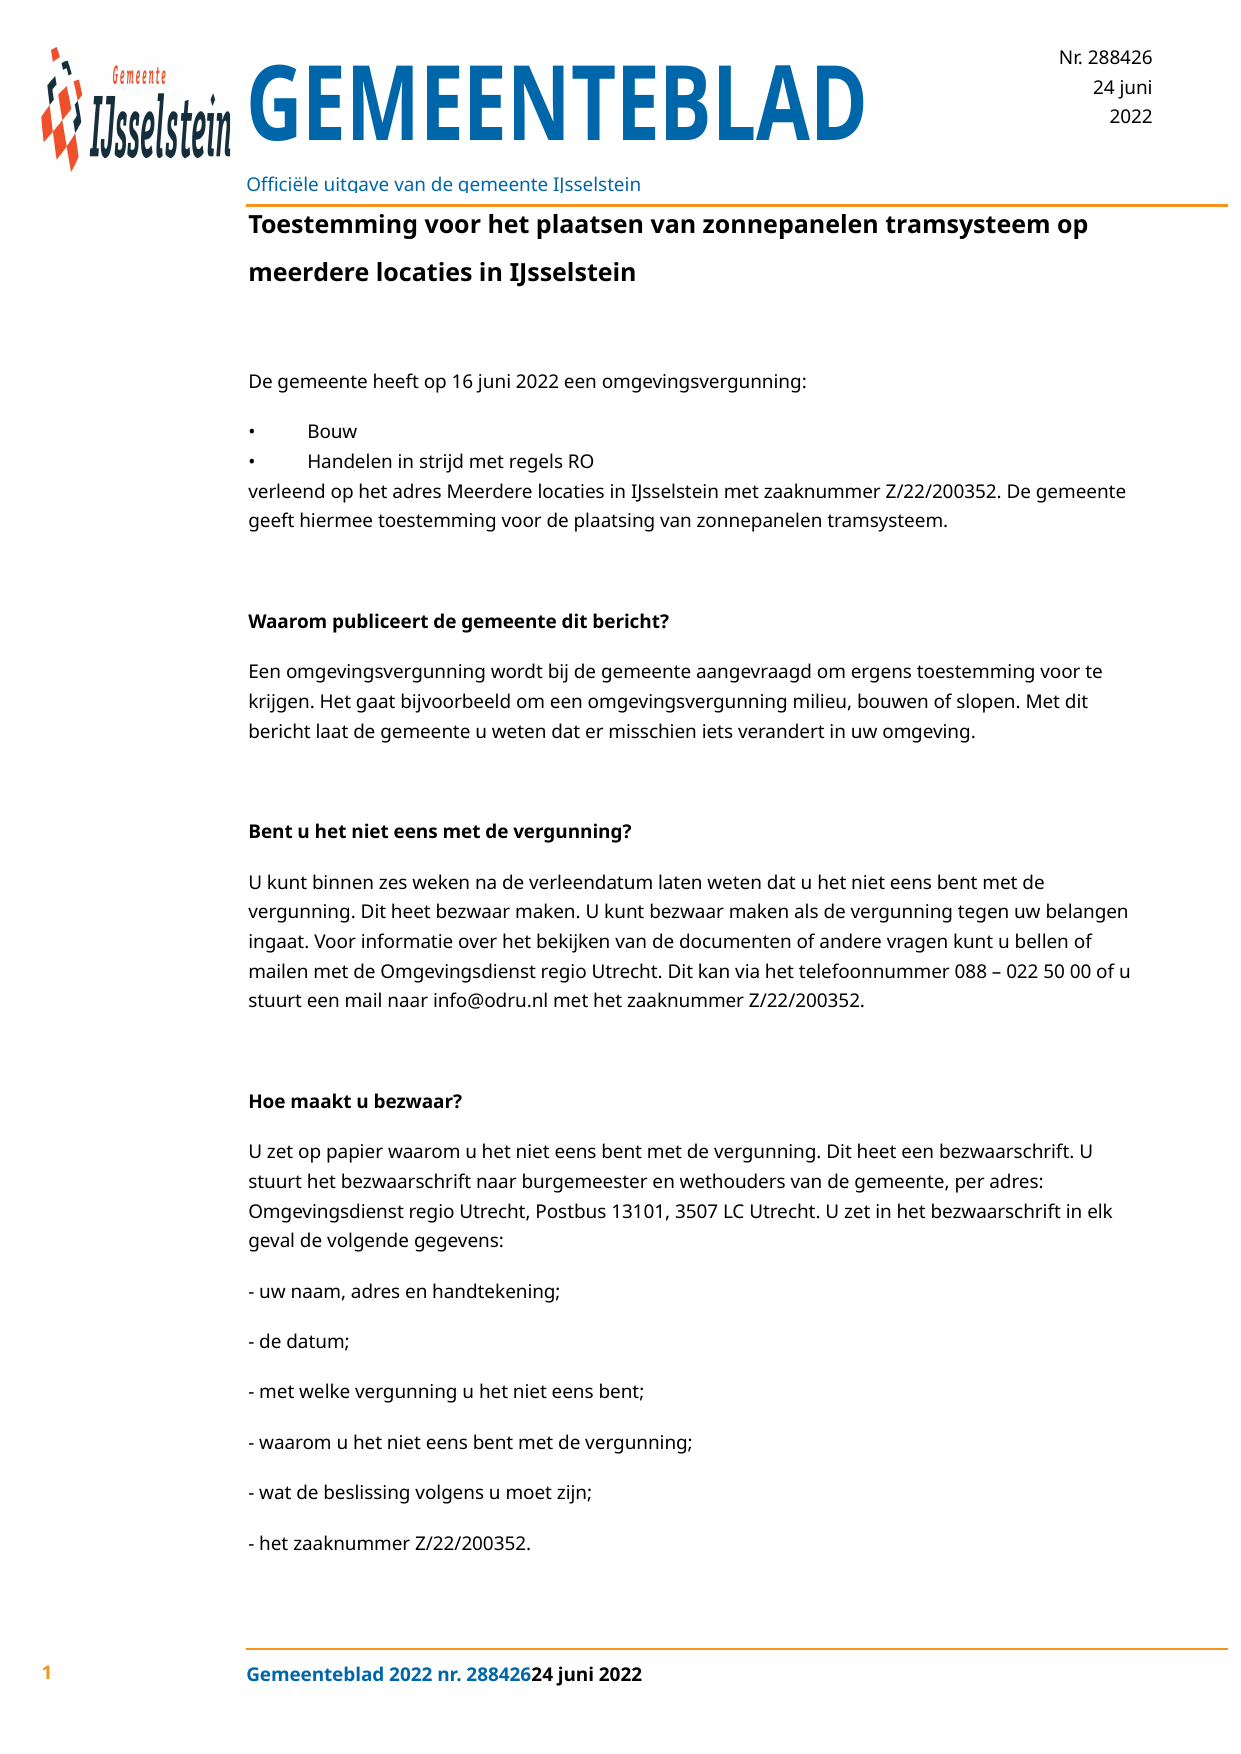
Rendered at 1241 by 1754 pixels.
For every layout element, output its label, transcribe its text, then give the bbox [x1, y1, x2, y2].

text Toestemming voor het plaatsen van zonnepanelen tramsysteem op meerdere locaties in IJsselstein [248, 207, 1152, 288]
text Een omgevingsvergunning wordt bij de gemeente aangevraagd om ergens toestemming voor te krijgen. Het gaat bijvoorbeeld om een omgevingsvergunning milieu, bouwen of slopen. Met dit bericht laat de gemeente u weten dat er misschien iets verandert in uw omgeving. [248, 659, 1152, 744]
text Hoe maakt u bezwaar? [248, 1088, 1152, 1114]
list Bouw [248, 419, 1152, 444]
text - uw naam, adres en handtekening; [248, 1278, 1152, 1304]
text U kunt binnen zes weken na de verleendatum laten weten dat u het niet eens bent met de vergunning. Dit heet bezwaar maken. U kunt bezwaar maken als de vergunning tegen uw belangen ingaat. Voor informatie over het bekijken van de documenten of andere vragen kunt u bellen of mailen met de Omgevingsdienst regio Utrecht. Dit kan via het telefoonnummer 088 – 022 50 00 of u stuurt een mail naar info@odru.nl met het zaaknummer Z/22/200352. [248, 869, 1152, 1013]
list Handelen in strijd met regels RO [248, 448, 1152, 474]
text - de datum; [248, 1328, 1152, 1354]
text - wat de beslissing volgens u moet zijn; [248, 1479, 1152, 1505]
text - waarom u het niet eens bent met de vergunning; [248, 1429, 1152, 1455]
text Bent u het niet eens met de vergunning? [248, 819, 1152, 844]
text - met welke vergunning u het niet eens bent; [248, 1379, 1152, 1404]
text - het zaaknummer Z/22/200352. [248, 1530, 1152, 1556]
text De gemeente heeft op 16 juni 2022 een omgevingsvergunning: [248, 368, 1152, 394]
text U zet op papier waarom u het niet eens bent met de vergunning. Dit heet een bezwaarschrift. U stuurt het bezwaarschrift naar burgemeester en wethouders van de gemeente, per adres: Omgevingsdienst regio Utrecht, Postbus 13101, 3507 LC Utrecht. U zet in het bezwaarschrift in elk geval de volgende gegevens: [248, 1139, 1152, 1253]
text verleend op het adres Meerdere locaties in IJsselstein met zaaknummer Z/22/200352. De gemeente geeft hiermee toestemming voor de plaatsing van zonnepanelen tramsysteem. [248, 478, 1152, 533]
text Waarom publiceert de gemeente dit bericht? [248, 608, 1152, 634]
picture [41, 47, 231, 172]
